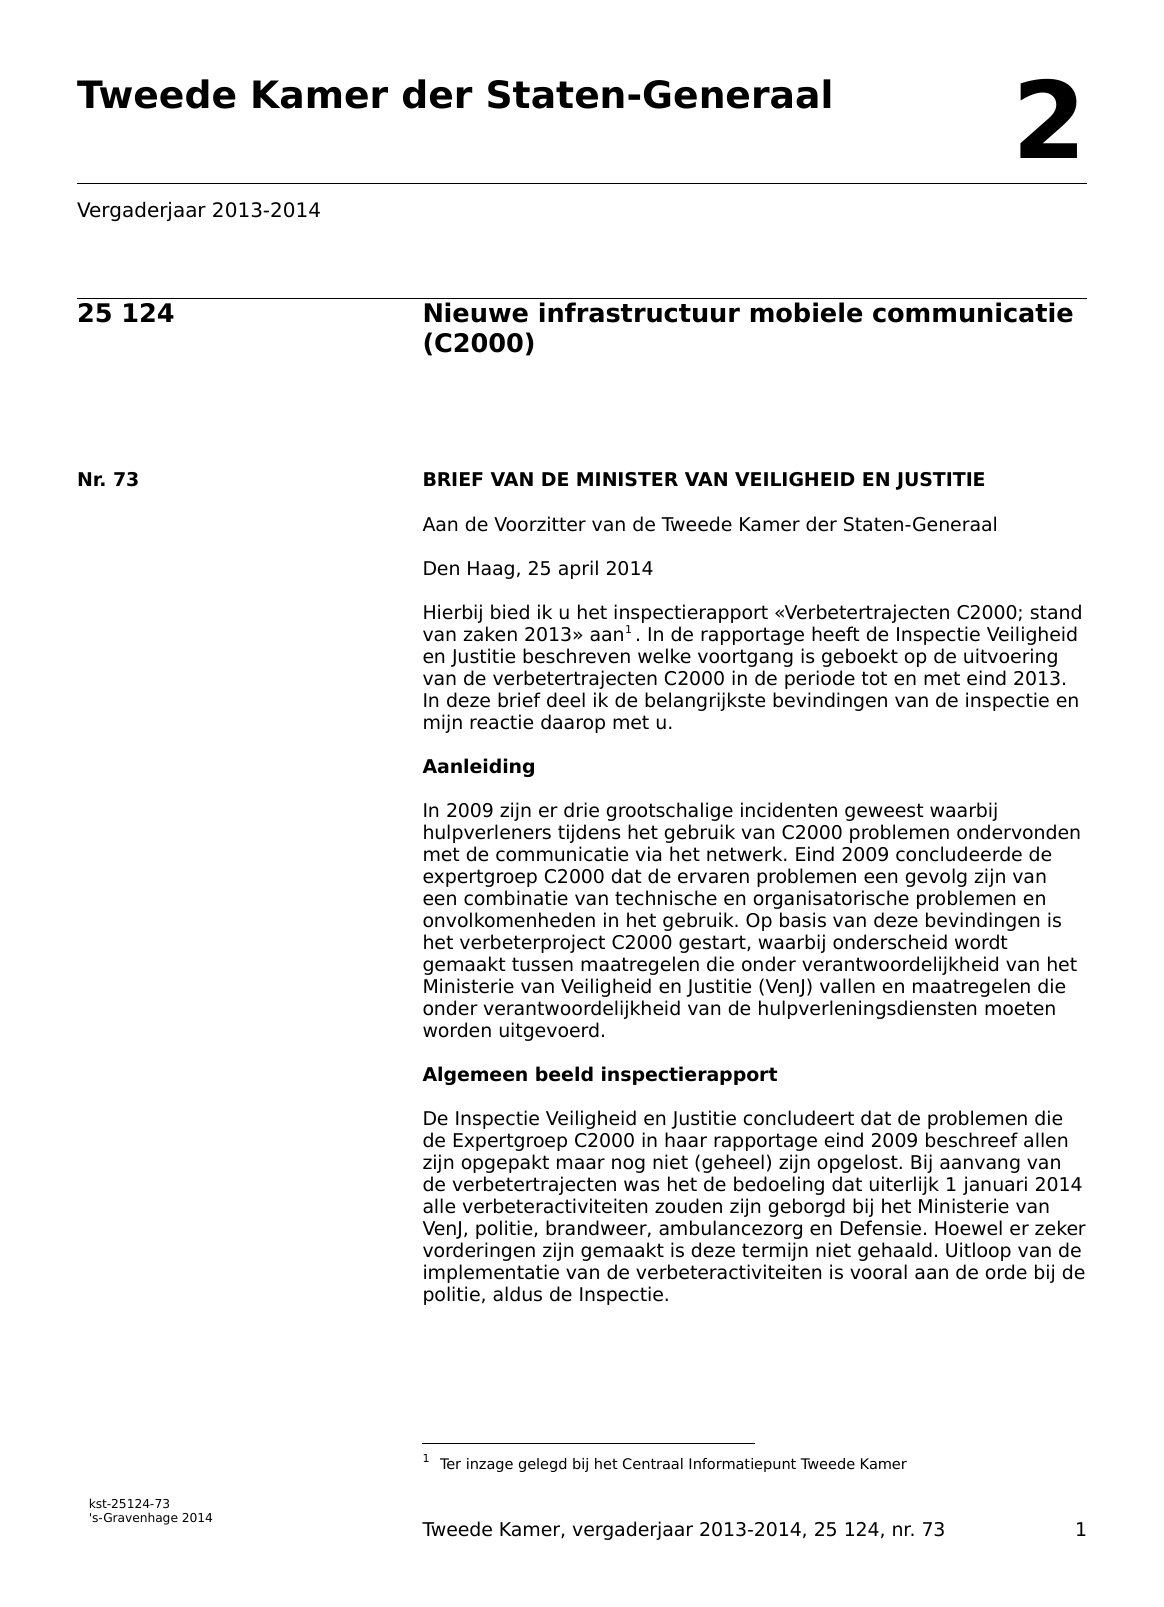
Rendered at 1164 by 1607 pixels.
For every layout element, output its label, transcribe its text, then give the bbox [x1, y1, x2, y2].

subtitle 25 124 Nieuwe infrastructuur mobiele communicatie (C2000) [77, 299, 1087, 358]
table_header Tweede Kamer der Staten-Generaal [77, 59, 886, 183]
text De Inspectie Veiligheid en Justitie concludeert dat de problemen die de Expertgroep C2000 in haar rapportage eind 2009 beschreef allen zijn opgepakt maar nog niet (geheel) zijn opgelost. Bij aanvang van de verbetertrajecten was het de bedoeling dat uiterlijk 1 januari 2014 alle verbeteractiviteiten zouden zijn geborgd bij het Ministerie van VenJ, politie, brandweer, ambulancezorg en Defensie. Hoewel er zeker vorderingen zijn gemaakt is deze termijn niet gehaald. Uitloop van de implementatie van de verbeteractiviteiten is vooral aan de orde bij de politie, aldus de Inspectie. [422, 1108, 1087, 1306]
subtitle Algemeen beeld inspectierapport [422, 1064, 1087, 1086]
text Aan de Voorzitter van de Tweede Kamer der Staten-Generaal [422, 513, 1087, 536]
text Den Haag, 25 april 2014 [422, 558, 1087, 580]
text kst-25124-73 [88, 1497, 323, 1511]
text Hierbij bied ik u het inspectierapport «Verbetertrajecten C2000; stand van zaken 2013» aan. In de rapportage heeft de Inspectie Veiligheid en Justitie beschreven welke voortgang is geboekt op de uitvoering van de verbetertrajecten C2000 in de periode tot en met eind 2013. In deze brief deel ik de belangrijkste bevindingen van de inspectie en mijn reactie daarop met u. [422, 602, 1087, 734]
subtitle Aanleiding [422, 756, 1087, 778]
text In 2009 zijn er drie grootschalige incidenten geweest waarbij hulpverleners tijdens het gebruik van C2000 problemen ondervonden met de communicatie via het netwerk. Eind 2009 concludeerde de expertgroep C2000 dat de ervaren problemen een gevolg zijn van een combinatie van technische en organisatorische problemen en onvolkomenheden in het gebruik. Op basis van deze bevindingen is het verbeterproject C2000 gestart, waarbij onderscheid wordt gemaakt tussen maatregelen die onder verantwoordelijkheid van het Ministerie van Veiligheid en Justitie (VenJ) vallen en maatregelen die onder verantwoordelijkheid van de hulpverleningsdiensten moeten worden uitgevoerd. [422, 800, 1087, 1042]
table_cell Vergaderjaar 2013-2014 [77, 184, 1087, 298]
subtitle Nr. 73 BRIEF VAN DE MINISTER VAN VEILIGHEID EN JUSTITIE [77, 469, 1087, 491]
text Ter inzage gelegd bij het Centraal Informatiepunt Tweede Kamer [422, 1452, 1087, 1474]
text 's-Gravenhage 2014 [88, 1511, 323, 1525]
table_header 2 [886, 59, 1087, 183]
